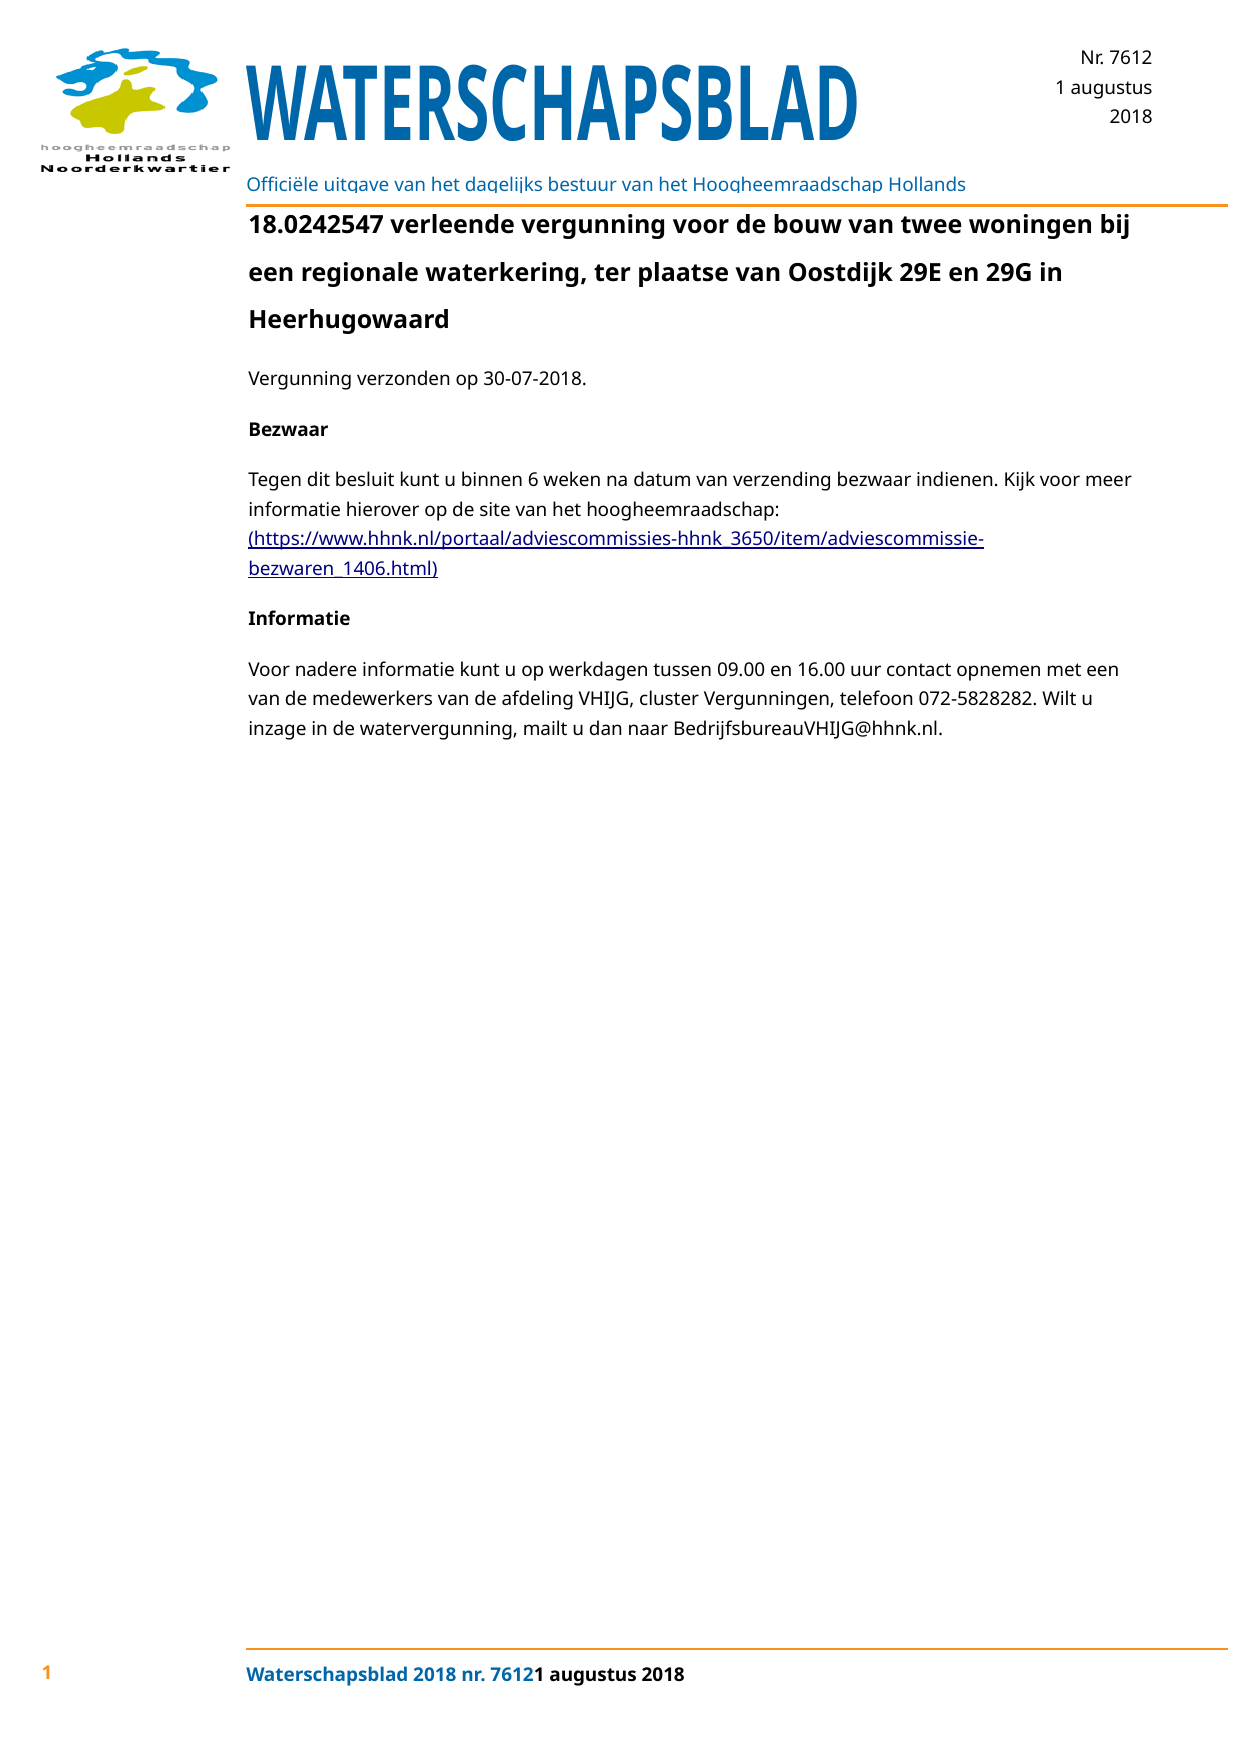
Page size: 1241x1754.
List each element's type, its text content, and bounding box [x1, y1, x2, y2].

text Tegen dit besluit kunt u binnen 6 weken na datum van verzending bezwaar indienen. Kijk voor meer informatie hierover op de site van het hoogheemraadschap: (https://www.hhnk.nl/portaal/adviescommissies-hhnk_3650/item/adviescommissie-bezwaren_1406.html) [248, 466, 1152, 581]
text Vergunning verzonden op 30-07-2018. [248, 366, 1152, 391]
text Bezwaar [248, 416, 1152, 442]
text Voor nadere informatie kunt u op werkdagen tussen 09.00 en 16.00 uur contact opnemen met een van de medewerkers van de afdeling VHIJG, cluster Vergunningen, telefoon 072-5828282. Wilt u inzage in de watervergunning, mailt u dan naar BedrijfsbureauVHIJG@hhnk.nl. [248, 656, 1152, 741]
text 18.0242547 verleende vergunning voor de bouw van twee woningen bij een regionale waterkering, ter plaatse van Oostdijk 29E en 29G in Heerhugowaard [248, 207, 1152, 336]
text Informatie [248, 606, 1152, 631]
picture [41, 47, 231, 172]
